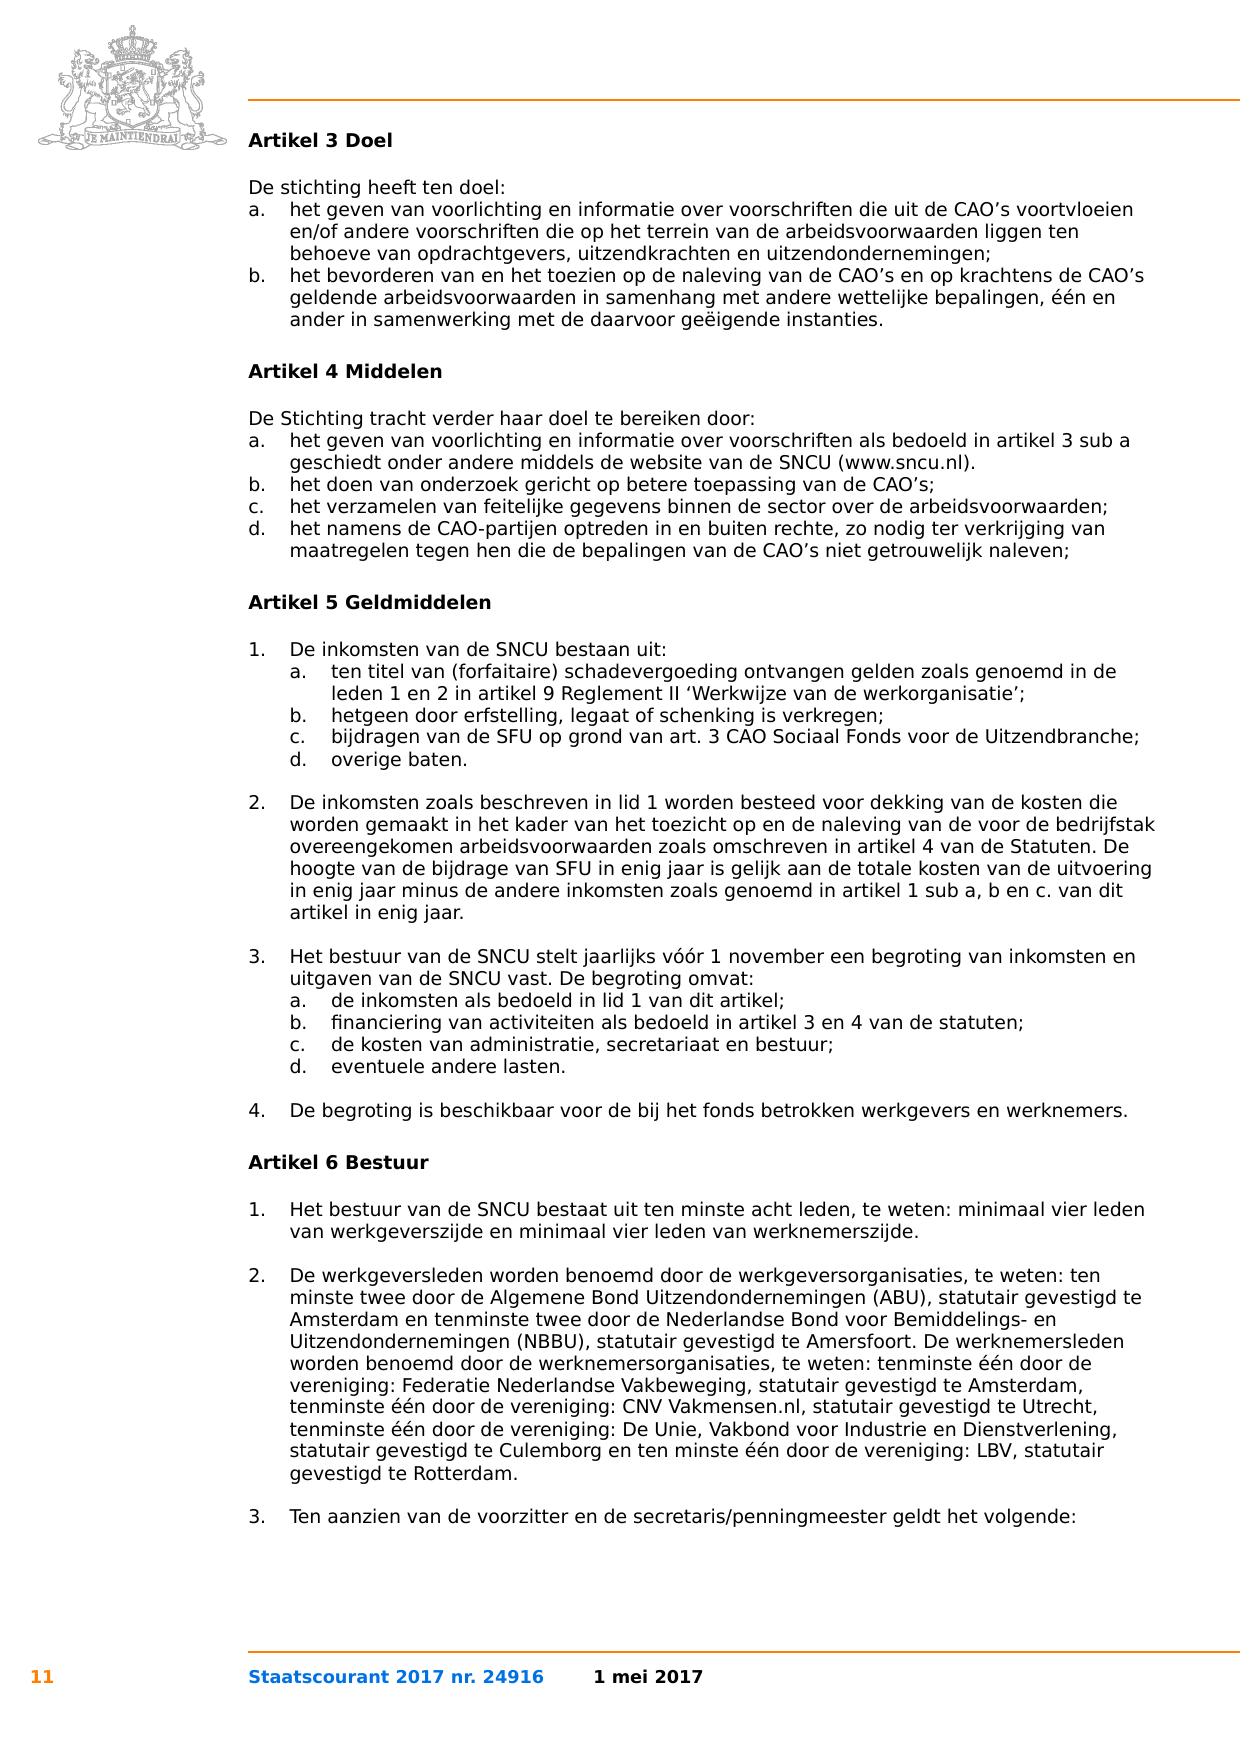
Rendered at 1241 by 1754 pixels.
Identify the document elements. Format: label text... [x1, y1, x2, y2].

text a. ten titel van (forfaitaire) schadevergoeding ontvangen gelden zoals genoemd in de leden 1 en 2 in artikel 9 Reglement II ‘Werkwijze van de werkorganisatie’; [289, 661, 1163, 704]
text b. hetgeen door erfstelling, legaat of schenking is verkregen; [289, 704, 1163, 726]
text De Stichting tracht verder haar doel te bereiken door: [248, 408, 1163, 430]
text c. het verzamelen van feitelijke gegevens binnen de sector over de arbeidsvoorwaarden; [248, 496, 1163, 518]
text 1. Het bestuur van de SNCU bestaat uit ten minste acht leden, te weten: minimaal vier leden van werkgeverszijde en minimaal vier leden van werknemerszijde. [248, 1199, 1163, 1243]
text d. het namens de CAO-partijen optreden in en buiten rechte, zo nodig ter verkrijging van maatregelen tegen hen die de bepalingen van de CAO’s niet getrouwelijk naleven; [248, 518, 1163, 562]
subtitle Artikel 6 Bestuur [248, 1152, 1163, 1174]
text 1. De inkomsten van de SNCU bestaan uit: [248, 638, 1163, 661]
text c. de kosten van administratie, secretariaat en bestuur; [289, 1034, 1163, 1056]
text c. bijdragen van de SFU op grond van art. 3 CAO Sociaal Fonds voor de Uitzendbranche; [289, 726, 1163, 748]
text b. het doen van onderzoek gericht op betere toepassing van de CAO’s; [248, 474, 1163, 496]
subtitle Artikel 3 Doel [248, 130, 1163, 152]
text 2. De inkomsten zoals beschreven in lid 1 worden besteed voor dekking van de kosten die worden gemaakt in het kader van het toezicht op en de naleving van de voor de bedrijfstak overeengekomen arbeidsvoorwaarden zoals omschreven in artikel 4 van de Statuten. De hoogte van de bijdrage van SFU in enig jaar is gelijk aan de totale kosten van de uitvoering in enig jaar minus de andere inkomsten zoals genoemd in artikel 1 sub a, b en c. van dit artikel in enig jaar. [248, 792, 1163, 924]
text 3. Ten aanzien van de voorzitter en de secretaris/penningmeester geldt het volgende: [248, 1506, 1163, 1528]
text a. het geven van voorlichting en informatie over voorschriften als bedoeld in artikel 3 sub a geschiedt onder andere middels de website van de SNCU (www.sncu.nl). [248, 430, 1163, 474]
text a. de inkomsten als bedoeld in lid 1 van dit artikel; [289, 990, 1163, 1012]
text d. overige baten. [289, 748, 1163, 770]
subtitle Artikel 4 Middelen [248, 361, 1163, 383]
text 3. Het bestuur van de SNCU stelt jaarlijks vóór 1 november een begroting van inkomsten en uitgaven van de SNCU vast. De begroting omvat: [248, 946, 1163, 990]
text d. eventuele andere lasten. [289, 1056, 1163, 1078]
text a. het geven van voorlichting en informatie over voorschriften die uit de CAO’s voortvloeien en/of andere voorschriften die op het terrein van de arbeidsvoorwaarden liggen ten behoeve van opdrachtgevers, uitzendkrachten en uitzendondernemingen; [248, 199, 1163, 265]
subtitle Artikel 5 Geldmiddelen [248, 592, 1163, 613]
text 4. De begroting is beschikbaar voor de bij het fonds betrokken werkgevers en werknemers. [248, 1100, 1163, 1122]
picture [38, 25, 227, 150]
text b. het bevorderen van en het toezien op de naleving van de CAO’s en op krachtens de CAO’s geldende arbeidsvoorwaarden in samenhang met andere wettelijke bepalingen, één en ander in samenwerking met de daarvoor geëigende instanties. [248, 265, 1163, 331]
text 2. De werkgeversleden worden benoemd door de werkgeversorganisaties, te weten: ten minste twee door de Algemene Bond Uitzendondernemingen (ABU), statutair gevestigd te Amsterdam en tenminste twee door de Nederlandse Bond voor Bemiddelings- en Uitzendondernemingen (NBBU), statutair gevestigd te Amersfoort. De werknemersleden worden benoemd door de werknemersorganisaties, te weten: tenminste één door de vereniging: Federatie Nederlandse Vakbeweging, statutair gevestigd te Amsterdam, tenminste één door de vereniging: CNV Vakmensen.nl, statutair gevestigd te Utrecht, tenminste één door de vereniging: De Unie, Vakbond voor Industrie en Dienstverlening, statutair gevestigd te Culemborg en ten minste één door de vereniging: LBV, statutair gevestigd te Rotterdam. [248, 1264, 1163, 1484]
text De stichting heeft ten doel: [248, 177, 1163, 199]
text b. financiering van activiteiten als bedoeld in artikel 3 en 4 van de statuten; [289, 1012, 1163, 1034]
